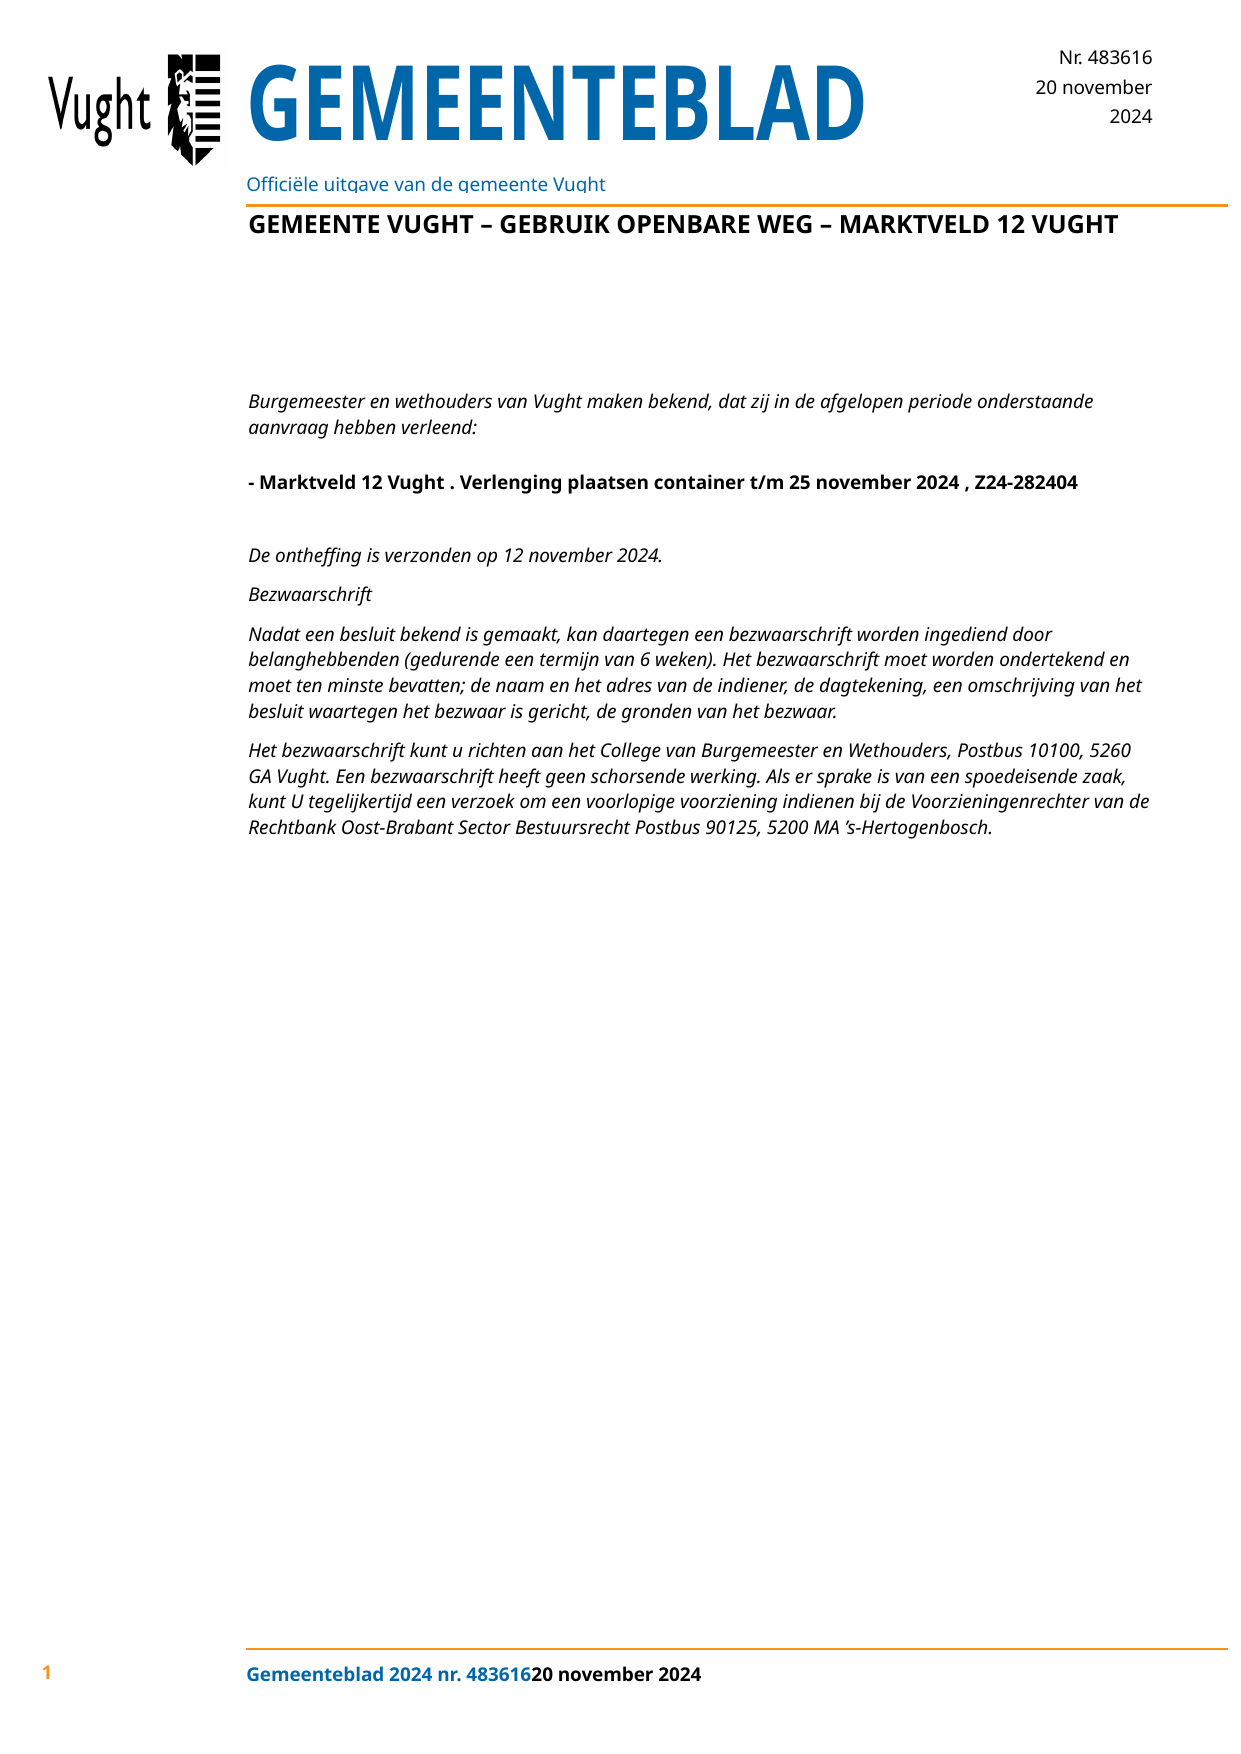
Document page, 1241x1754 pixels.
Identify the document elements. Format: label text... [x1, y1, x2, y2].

text Bezwaarschrift [248, 581, 1152, 607]
text Het bezwaarschrift kunt u richten aan het College van Burgemeester en Wethouders, Postbus 10100, 5260 GA Vught. Een bezwaarschrift heeft geen schorsende werking. Als er sprake is van een spoedeisende zaak, kunt U tegelijkertijd een verzoek om een voorlopige voorziening indienen bij de Voorzieningenrechter van de Rechtbank Oost-Brabant Sector Bestuursrecht Postbus 90125, 5200 MA ’s-Hertogenbosch. [248, 737, 1152, 840]
text - Marktveld 12 Vught . Verlenging plaatsen container t/m 25 november 2024 , Z24-282404 [248, 469, 1152, 495]
text GEMEENTE VUGHT – GEBRUIK OPENBARE WEG – MARKTVELD 12 VUGHT [248, 207, 1152, 241]
picture [41, 47, 231, 172]
text De ontheffing is verzonden op 12 november 2024. [248, 542, 1152, 568]
text Burgemeester en wethouders van Vught maken bekend, dat zij in de afgelopen periode onderstaande aanvraag hebben verleend: [248, 388, 1152, 440]
text Nadat een besluit bekend is gemaakt, kan daartegen een bezwaarschrift worden ingediend door belanghebbenden (gedurende een termijn van 6 weken). Het bezwaarschrift moet worden ondertekend en moet ten minste bevatten; de naam en het adres van de indiener, de dagtekening, een omschrijving van het besluit waartegen het bezwaar is gericht, de gronden van het bezwaar. [248, 621, 1152, 724]
